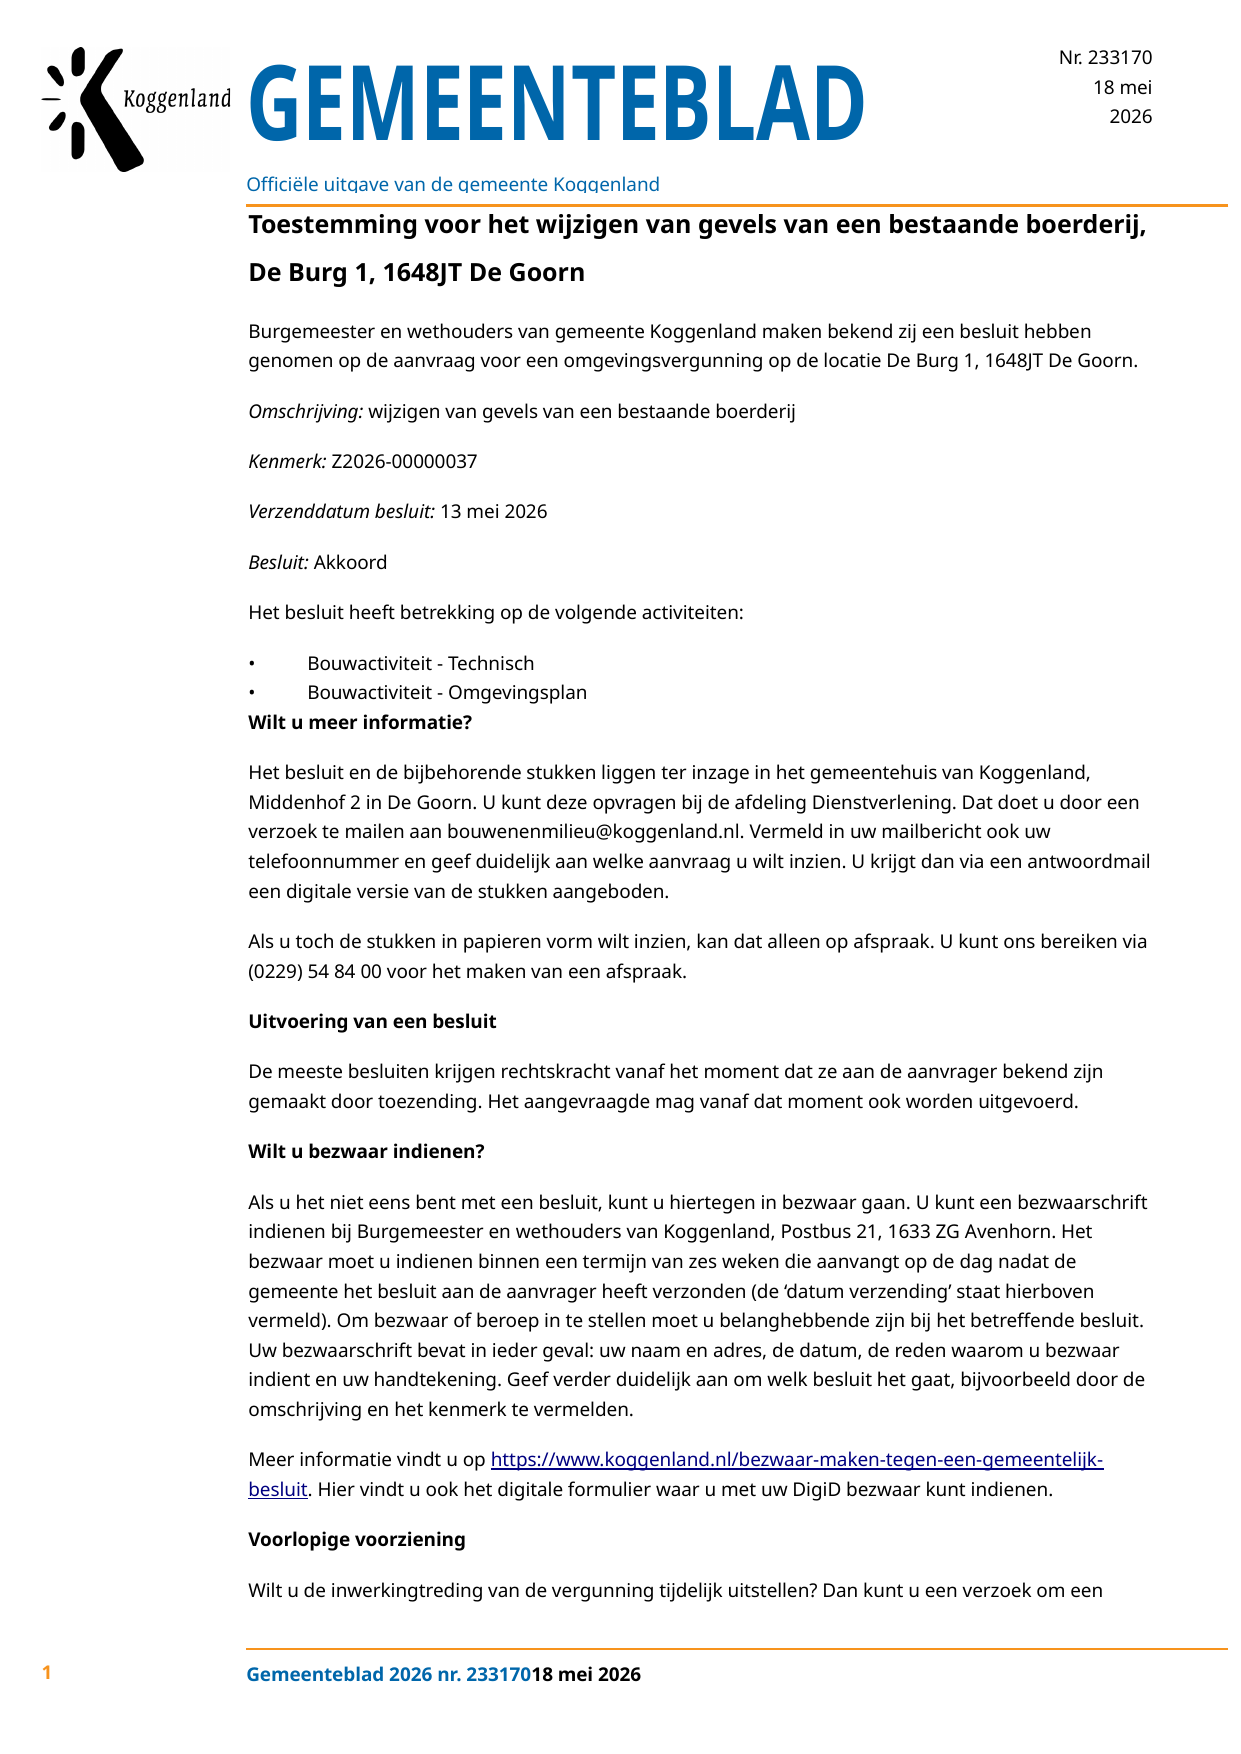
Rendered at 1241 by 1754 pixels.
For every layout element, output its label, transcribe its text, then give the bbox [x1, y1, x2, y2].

text Besluit: Akkoord [248, 549, 1152, 575]
text Het besluit heeft betrekking op de volgende activiteiten: [248, 599, 1152, 625]
text Wilt u meer informatie? [248, 709, 1152, 735]
text Voorlopige voorziening [248, 1527, 1152, 1552]
text Verzenddatum besluit: 13 mei 2026 [248, 499, 1152, 524]
text Als u het niet eens bent met een besluit, kunt u hiertegen in bezwaar gaan. U kunt een bezwaarschrift indienen bij Burgemeester en wethouders van Koggenland, Postbus 21, 1633 ZG Avenhorn. Het bezwaar moet u indienen binnen een termijn van zes weken die aanvangt op de dag nadat de gemeente het besluit aan de aanvrager heeft verzonden (de ‘datum verzending’ staat hierboven vermeld). Om bezwaar of beroep in te stellen moet u belanghebbende zijn bij het betreffende besluit. Uw bezwaarschrift bevat in ieder geval: uw naam en adres, de datum, de reden waarom u bezwaar indient en uw handtekening. Geef verder duidelijk aan om welk besluit het gaat, bijvoorbeeld door de omschrijving en het kenmerk te vermelden. [248, 1189, 1152, 1422]
text Toestemming voor het wijzigen van gevels van een bestaande boerderij, De Burg 1, 1648JT De Goorn [248, 207, 1152, 288]
text Kenmerk: Z2026-00000037 [248, 448, 1152, 474]
list Bouwactiviteit - Technisch [248, 650, 1152, 676]
text Uitvoering van een besluit [248, 1008, 1152, 1034]
text Meer informatie vindt u op https://www.koggenland.nl/bezwaar-maken-tegen-een-gemeentelijk-besluit. Hier vindt u ook het digitale formulier waar u met uw DigiD bezwaar kunt indienen. [248, 1447, 1152, 1502]
text Wilt u bezwaar indienen? [248, 1139, 1152, 1164]
text Wilt u de inwerkingtreding van de vergunning tijdelijk uitstellen? Dan kunt u een verzoek om een [248, 1577, 1152, 1603]
text Als u toch de stukken in papieren vorm wilt inzien, kan dat alleen op afspraak. U kunt ons bereiken via (0229) 54 84 00 voor het maken van een afspraak. [248, 928, 1152, 984]
text De meeste besluiten krijgen rechtskracht vanaf het moment dat ze aan de aanvrager bekend zijn gemaakt door toezending. Het aangevraagde mag vanaf dat moment ook worden uitgevoerd. [248, 1059, 1152, 1114]
text Burgemeester en wethouders van gemeente Koggenland maken bekend zij een besluit hebben genomen op de aanvraag voor een omgevingsvergunning op de locatie De Burg 1, 1648JT De Goorn. [248, 318, 1152, 373]
text Het besluit en de bijbehorende stukken liggen ter inzage in het gemeentehuis van Koggenland, Middenhof 2 in De Goorn. U kunt deze opvragen bij de afdeling Dienstverlening. Dat doet u door een verzoek te mailen aan bouwenenmilieu@koggenland.nl. Vermeld in uw mailbericht ook uw telefoonnummer en geef duidelijk aan welke aanvraag u wilt inzien. U krijgt dan via een antwoordmail een digitale versie van de stukken aangeboden. [248, 759, 1152, 904]
text Omschrijving: wijzigen van gevels van een bestaande boerderij [248, 398, 1152, 424]
list Bouwactiviteit - Omgevingsplan [248, 679, 1152, 705]
picture [41, 47, 231, 172]
